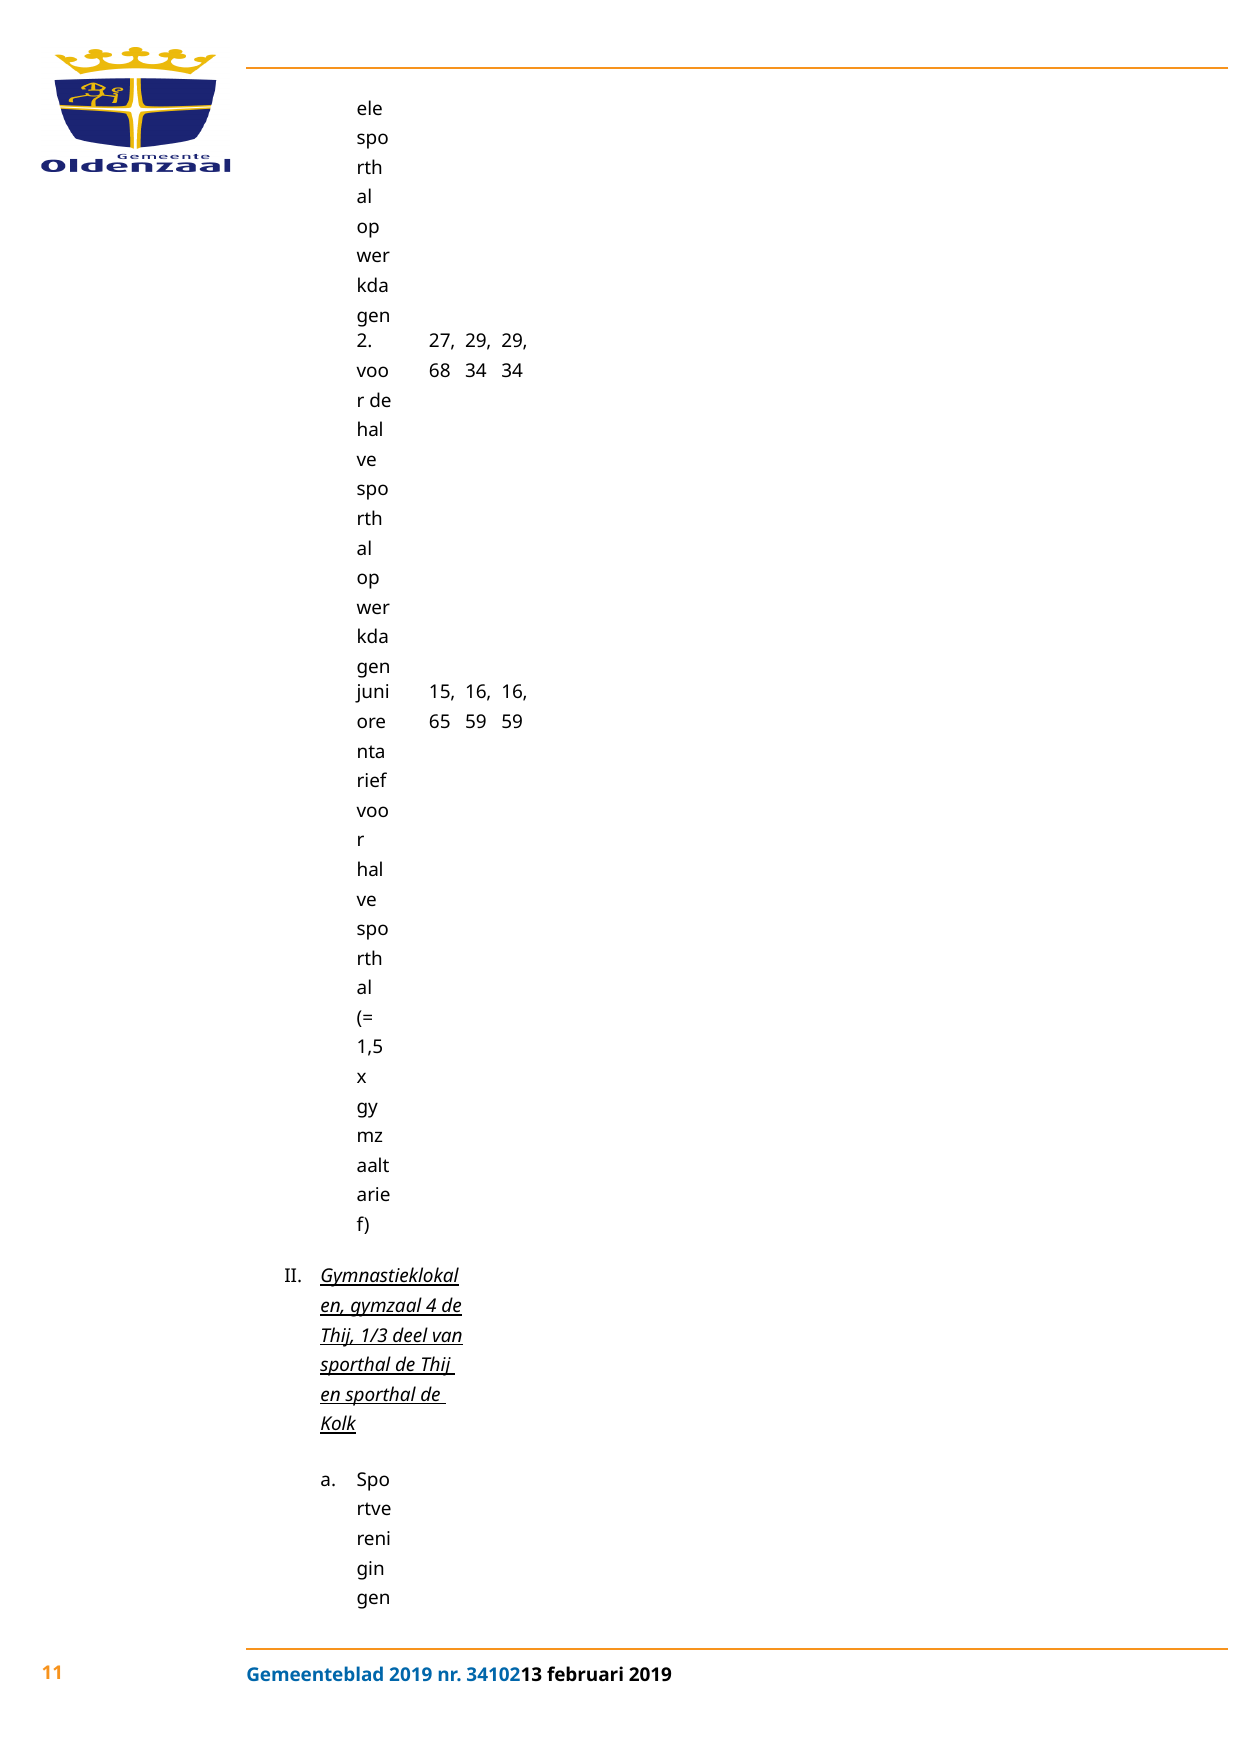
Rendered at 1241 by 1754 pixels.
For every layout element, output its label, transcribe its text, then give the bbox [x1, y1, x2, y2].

table_cell ele sporthal op werkdagen [356, 95, 392, 328]
table_cell juniorentarief voor halve sporthal (= 1,5 x gymzaaltarief) [356, 679, 392, 1237]
table_cell [284, 95, 320, 328]
table_cell II. [284, 1263, 320, 1466]
table_cell [248, 1466, 284, 1610]
table_cell 16,59 [465, 679, 501, 1237]
table_cell [248, 1263, 284, 1466]
table_cell a. [320, 1466, 356, 1610]
table_cell [284, 1466, 320, 1610]
table_cell 29,34 [501, 328, 537, 679]
table_cell [320, 679, 356, 1237]
table_cell [429, 1237, 465, 1263]
table_cell 15,65 [429, 679, 465, 1237]
table_cell [320, 95, 356, 328]
table_cell 29,34 [465, 328, 501, 679]
table_cell 16,59 [501, 679, 537, 1237]
table_cell [465, 1237, 501, 1263]
table_cell [465, 95, 501, 328]
table_cell [320, 1237, 356, 1263]
table_cell [248, 1237, 284, 1263]
table_cell [284, 679, 320, 1237]
table_cell Sportverenigingen [356, 1466, 392, 1610]
table_cell [501, 1466, 537, 1610]
table_cell [393, 1237, 429, 1263]
picture [41, 47, 231, 172]
table_cell [356, 1237, 392, 1263]
table_cell [429, 95, 465, 328]
table_cell [501, 95, 537, 328]
table_cell [320, 328, 356, 679]
table_cell [393, 1466, 429, 1610]
table_cell [429, 1466, 465, 1610]
table_cell [393, 95, 429, 328]
table_cell [248, 679, 284, 1237]
table_cell 27,68 [429, 328, 465, 679]
table_cell [248, 95, 284, 328]
table_cell [465, 1466, 501, 1610]
table_cell [284, 1237, 320, 1263]
table_cell [284, 328, 320, 679]
table_cell [393, 328, 429, 679]
table_cell [393, 679, 429, 1237]
table_cell 2. voor de halve sporthal op werkdagen [356, 328, 392, 679]
table_cell [248, 328, 284, 679]
table_cell Gymnastieklokalen, gymzaal 4 de Thij, 1/3 deel van sporthal de Thij en sporthal de Kolk [320, 1263, 465, 1466]
table_cell [501, 1237, 537, 1263]
